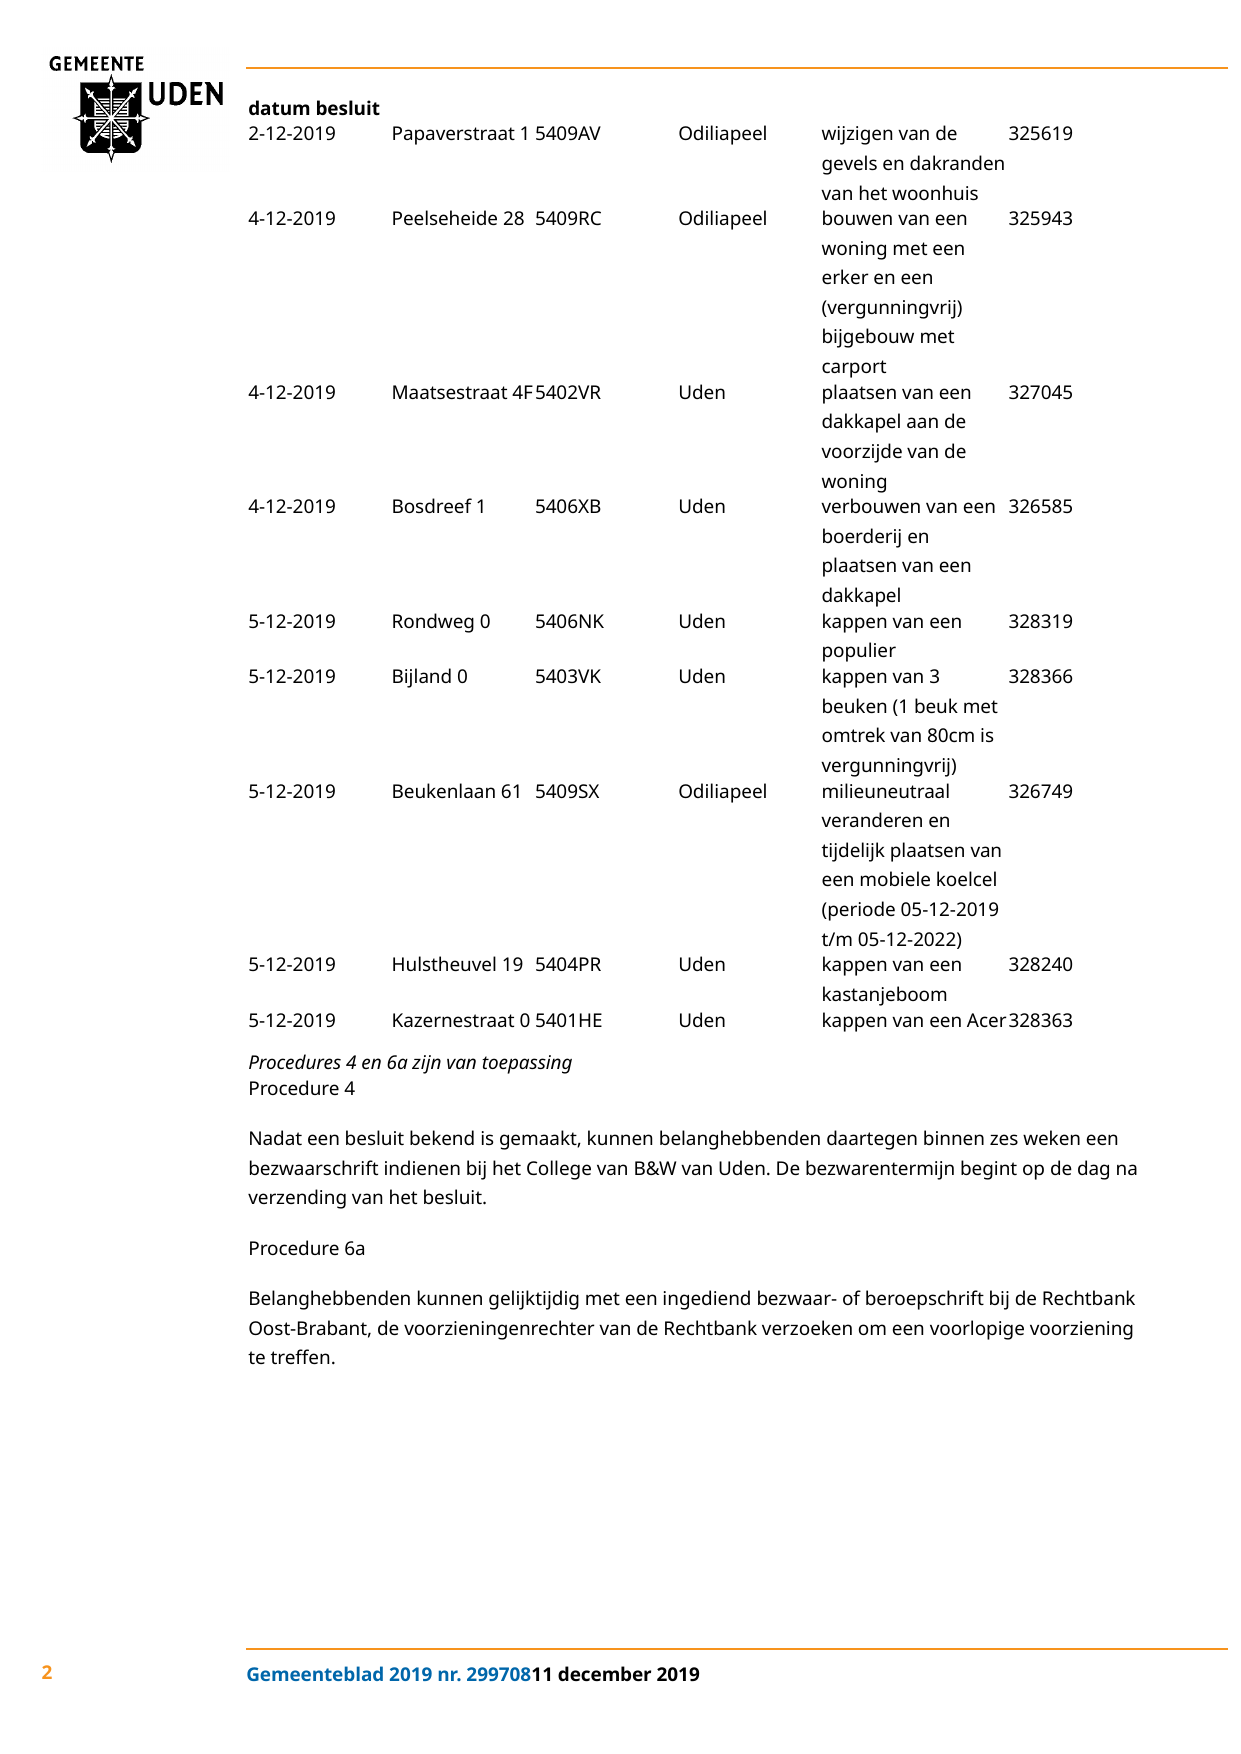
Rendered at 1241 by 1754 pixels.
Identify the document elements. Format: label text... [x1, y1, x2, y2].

table_header datum besluit [248, 95, 391, 121]
text Procedure 6a [248, 1235, 1152, 1261]
table_cell wijzigen van de gevels en dakranden van het woonhuis [821, 121, 1008, 205]
table_cell 4-12-2019 [248, 494, 391, 608]
table_cell 325619 [1008, 121, 1152, 205]
picture [41, 47, 231, 172]
table_cell 328240 [1008, 951, 1152, 1007]
table_cell Uden [678, 663, 821, 778]
table_cell 328363 [1008, 1007, 1152, 1032]
table_cell plaatsen van een dakkapel aan de voorzijde van de woning [821, 379, 1008, 493]
table_header [1008, 95, 1152, 121]
table_cell Hulstheuvel 19 [391, 951, 535, 1007]
table_cell 326749 [1008, 778, 1152, 951]
table_cell 5409AV [535, 121, 678, 205]
table_cell 5409SX [535, 778, 678, 951]
table_cell 5-12-2019 [248, 778, 391, 951]
table_header [391, 95, 535, 121]
table_cell kappen van een kastanjeboom [821, 951, 1008, 1007]
table_cell Papaverstraat 1 [391, 121, 535, 205]
table_cell Uden [678, 379, 821, 493]
table_header [535, 95, 678, 121]
table_cell 5-12-2019 [248, 951, 391, 1007]
table_cell kappen van een populier [821, 608, 1008, 663]
text Procedures 4 en 6a zijn van toepassing [248, 1049, 1152, 1075]
table_cell 328366 [1008, 663, 1152, 778]
table_cell Uden [678, 494, 821, 608]
table_cell 5-12-2019 [248, 663, 391, 778]
table_cell 5403VK [535, 663, 678, 778]
table_cell Odiliapeel [678, 778, 821, 951]
text Procedure 4 [248, 1075, 1152, 1101]
table_cell Uden [678, 1007, 821, 1032]
table_cell milieuneutraal veranderen en tijdelijk plaatsen van een mobiele koelcel (periode 05-12-2019 t/m 05-12-2022) [821, 778, 1008, 951]
table_cell 4-12-2019 [248, 205, 391, 379]
table_cell Peelseheide 28 [391, 205, 535, 379]
table_cell Uden [678, 608, 821, 663]
table_cell 4-12-2019 [248, 379, 391, 493]
table_cell 5409RC [535, 205, 678, 379]
table_cell 328319 [1008, 608, 1152, 663]
table_cell 5401HE [535, 1007, 678, 1032]
table_cell 5-12-2019 [248, 1007, 391, 1032]
text Nadat een besluit bekend is gemaakt, kunnen belanghebbenden daartegen binnen zes weken een bezwaarschrift indienen bij het College van B&W van Uden. De bezwarentermijn begint op de dag na verzending van het besluit. [248, 1125, 1152, 1210]
table_cell bouwen van een woning met een erker en een (vergunningvrij) bijgebouw met carport [821, 205, 1008, 379]
table_cell 327045 [1008, 379, 1152, 493]
table_header [678, 95, 821, 121]
text Belanghebbenden kunnen gelijktijdig met een ingediend bezwaar- of beroepschrift bij de Rechtbank Oost-Brabant, de voorzieningenrechter van de Rechtbank verzoeken om een voorlopige voorziening te treffen. [248, 1285, 1152, 1370]
table_cell Uden [678, 951, 821, 1007]
table_cell 5406XB [535, 494, 678, 608]
table_cell kappen van een Acer [821, 1007, 1008, 1032]
table_cell Bosdreef 1 [391, 494, 535, 608]
table_cell Maatsestraat 4F [391, 379, 535, 493]
table_cell Bijland 0 [391, 663, 535, 778]
table_cell 5404PR [535, 951, 678, 1007]
table_cell Odiliapeel [678, 121, 821, 205]
table_cell 2-12-2019 [248, 121, 391, 205]
table_cell 5-12-2019 [248, 608, 391, 663]
table_cell Odiliapeel [678, 205, 821, 379]
table_cell 325943 [1008, 205, 1152, 379]
table_header [821, 95, 1008, 121]
table_cell 326585 [1008, 494, 1152, 608]
table_cell 5406NK [535, 608, 678, 663]
table_cell Rondweg 0 [391, 608, 535, 663]
table_cell Kazernestraat 0 [391, 1007, 535, 1032]
table_cell Beukenlaan 61 [391, 778, 535, 951]
table_cell verbouwen van een boerderij en plaatsen van een dakkapel [821, 494, 1008, 608]
table_cell 5402VR [535, 379, 678, 493]
table_cell kappen van 3 beuken (1 beuk met omtrek van 80cm is vergunningvrij) [821, 663, 1008, 778]
